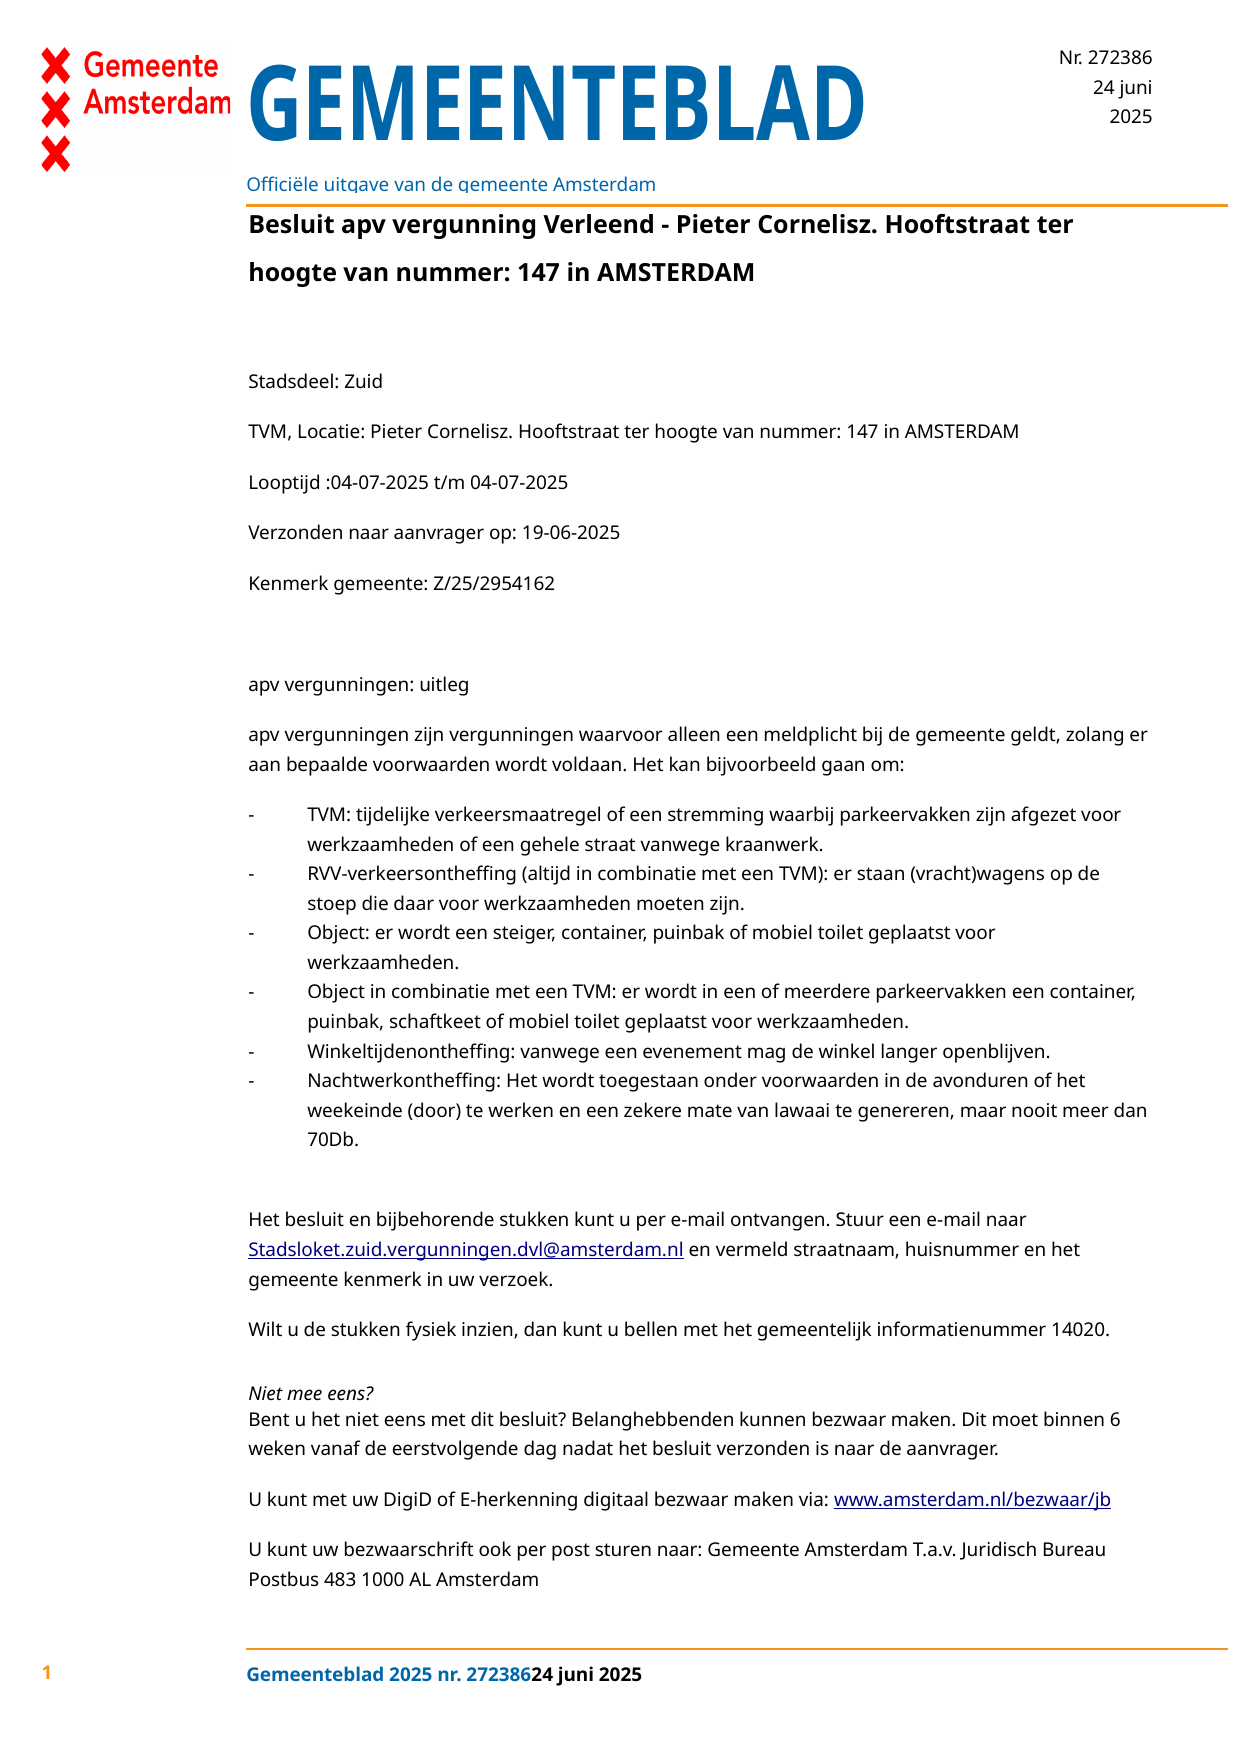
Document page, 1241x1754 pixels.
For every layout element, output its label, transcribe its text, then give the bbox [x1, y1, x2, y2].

text Het besluit en bijbehorende stukken kunt u per e-mail ontvangen. Stuur een e-mail naar Stadsloket.zuid.vergunningen.dvl@amsterdam.nl en vermeld straatnaam, huisnummer en het gemeente kenmerk in uw verzoek. [248, 1207, 1152, 1292]
text Niet mee eens? [248, 1380, 1152, 1406]
list Object: er wordt een steiger, container, puinbak of mobiel toilet geplaatst voor werkzaamheden. [248, 919, 1152, 975]
list RVV-verkeersontheffing (altijd in combinatie met een TVM): er staan (vracht)wagens op de stoep die daar voor werkzaamheden moeten zijn. [248, 860, 1152, 916]
picture [41, 47, 231, 172]
text Stadsdeel: Zuid [248, 368, 1152, 394]
list Nachtwerkontheffing: Het wordt toegestaan onder voorwaarden in de avonduren of het weekeinde (door) te werken en een zekere mate van lawaai te genereren, maar nooit meer dan 70Db. [248, 1067, 1152, 1152]
text apv vergunningen: uitleg [248, 671, 1152, 697]
text Verzonden naar aanvrager op: 19-06-2025 [248, 519, 1152, 545]
text Wilt u de stukken fysiek inzien, dan kunt u bellen met het gemeentelijk informatienummer 14020. [248, 1316, 1152, 1342]
text Besluit apv vergunning Verleend - Pieter Cornelisz. Hooftstraat ter hoogte van nummer: 147 in AMSTERDAM [248, 207, 1152, 288]
text Looptijd :04-07-2025 t/m 04-07-2025 [248, 469, 1152, 495]
text Kenmerk gemeente: Z/25/2954162 [248, 570, 1152, 596]
text Bent u het niet eens met dit besluit? Belanghebbenden kunnen bezwaar maken. Dit moet binnen 6 weken vanaf de eerstvolgende dag nadat het besluit verzonden is naar de aanvrager. [248, 1406, 1152, 1461]
text apv vergunningen zijn vergunningen waarvoor alleen een meldplicht bij de gemeente geldt, zolang er aan bepaalde voorwaarden wordt voldaan. Het kan bijvoorbeeld gaan om: [248, 721, 1152, 777]
list Winkeltijdenontheffing: vanwege een evenement mag de winkel langer openblijven. [248, 1038, 1152, 1064]
list Object in combinatie met een TVM: er wordt in een of meerdere parkeervakken een container, puinbak, schaftkeet of mobiel toilet geplaatst voor werkzaamheden. [248, 979, 1152, 1034]
list TVM: tijdelijke verkeersmaatregel of een stremming waarbij parkeervakken zijn afgezet voor werkzaamheden of een gehele straat vanwege kraanwerk. [248, 801, 1152, 857]
text U kunt met uw DigiD of E-herkenning digitaal bezwaar maken via: www.amsterdam.nl/bezwaar/jb [248, 1486, 1152, 1512]
text TVM, Locatie: Pieter Cornelisz. Hooftstraat ter hoogte van nummer: 147 in AMSTERDAM [248, 419, 1152, 444]
text U kunt uw bezwaarschrift ook per post sturen naar: Gemeente Amsterdam T.a.v. Juridisch Bureau Postbus 483 1000 AL Amsterdam [248, 1536, 1152, 1592]
